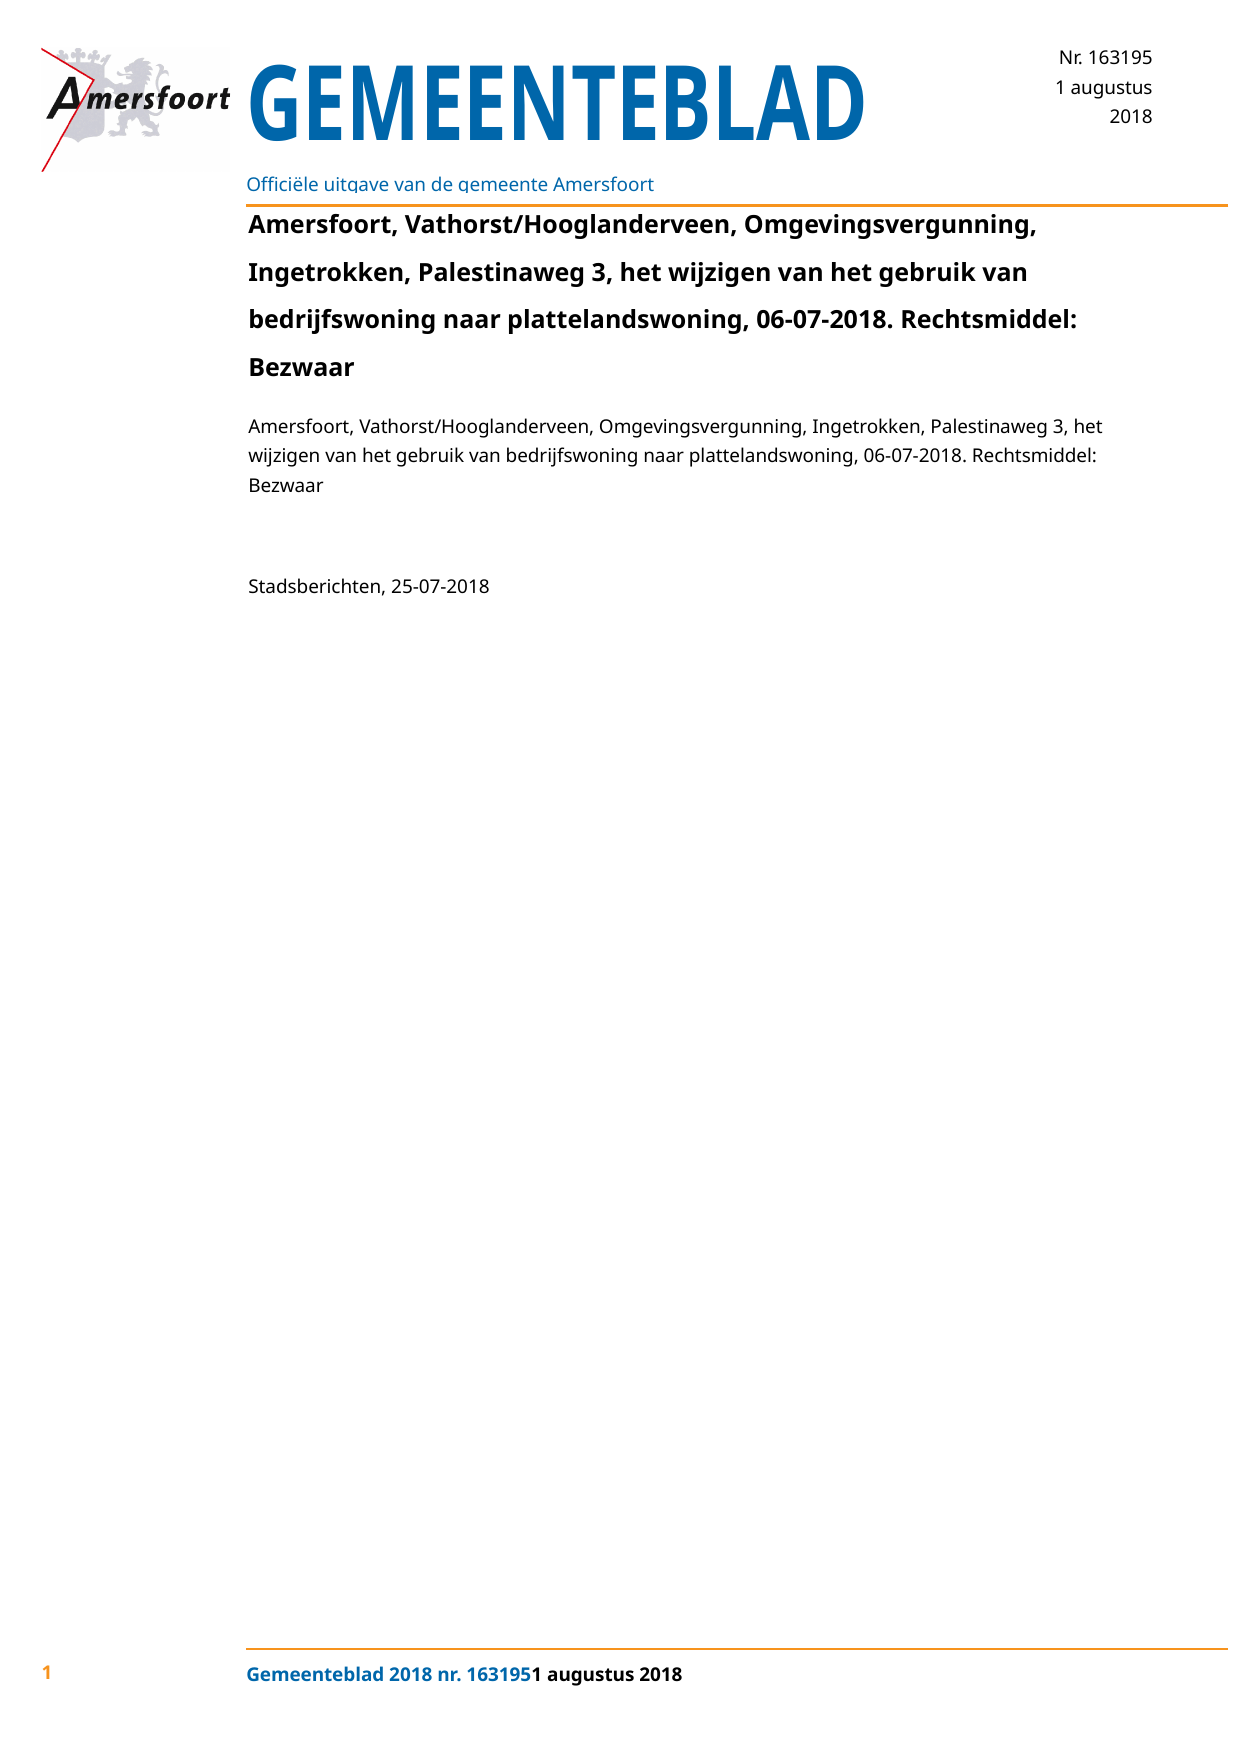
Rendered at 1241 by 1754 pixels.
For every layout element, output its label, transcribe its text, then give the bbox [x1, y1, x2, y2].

text Stadsberichten, 25-07-2018 [248, 573, 1152, 599]
text Amersfoort, Vathorst/Hooglanderveen, Omgevingsvergunning, Ingetrokken, Palestinaweg 3, het wijzigen van het gebruik van bedrijfswoning naar plattelandswoning, 06-07-2018. Rechtsmiddel: Bezwaar [248, 207, 1152, 384]
picture [41, 47, 231, 172]
text Amersfoort, Vathorst/Hooglanderveen, Omgevingsvergunning, Ingetrokken, Palestinaweg 3, het wijzigen van het gebruik van bedrijfswoning naar plattelandswoning, 06-07-2018. Rechtsmiddel: Bezwaar [248, 413, 1152, 498]
